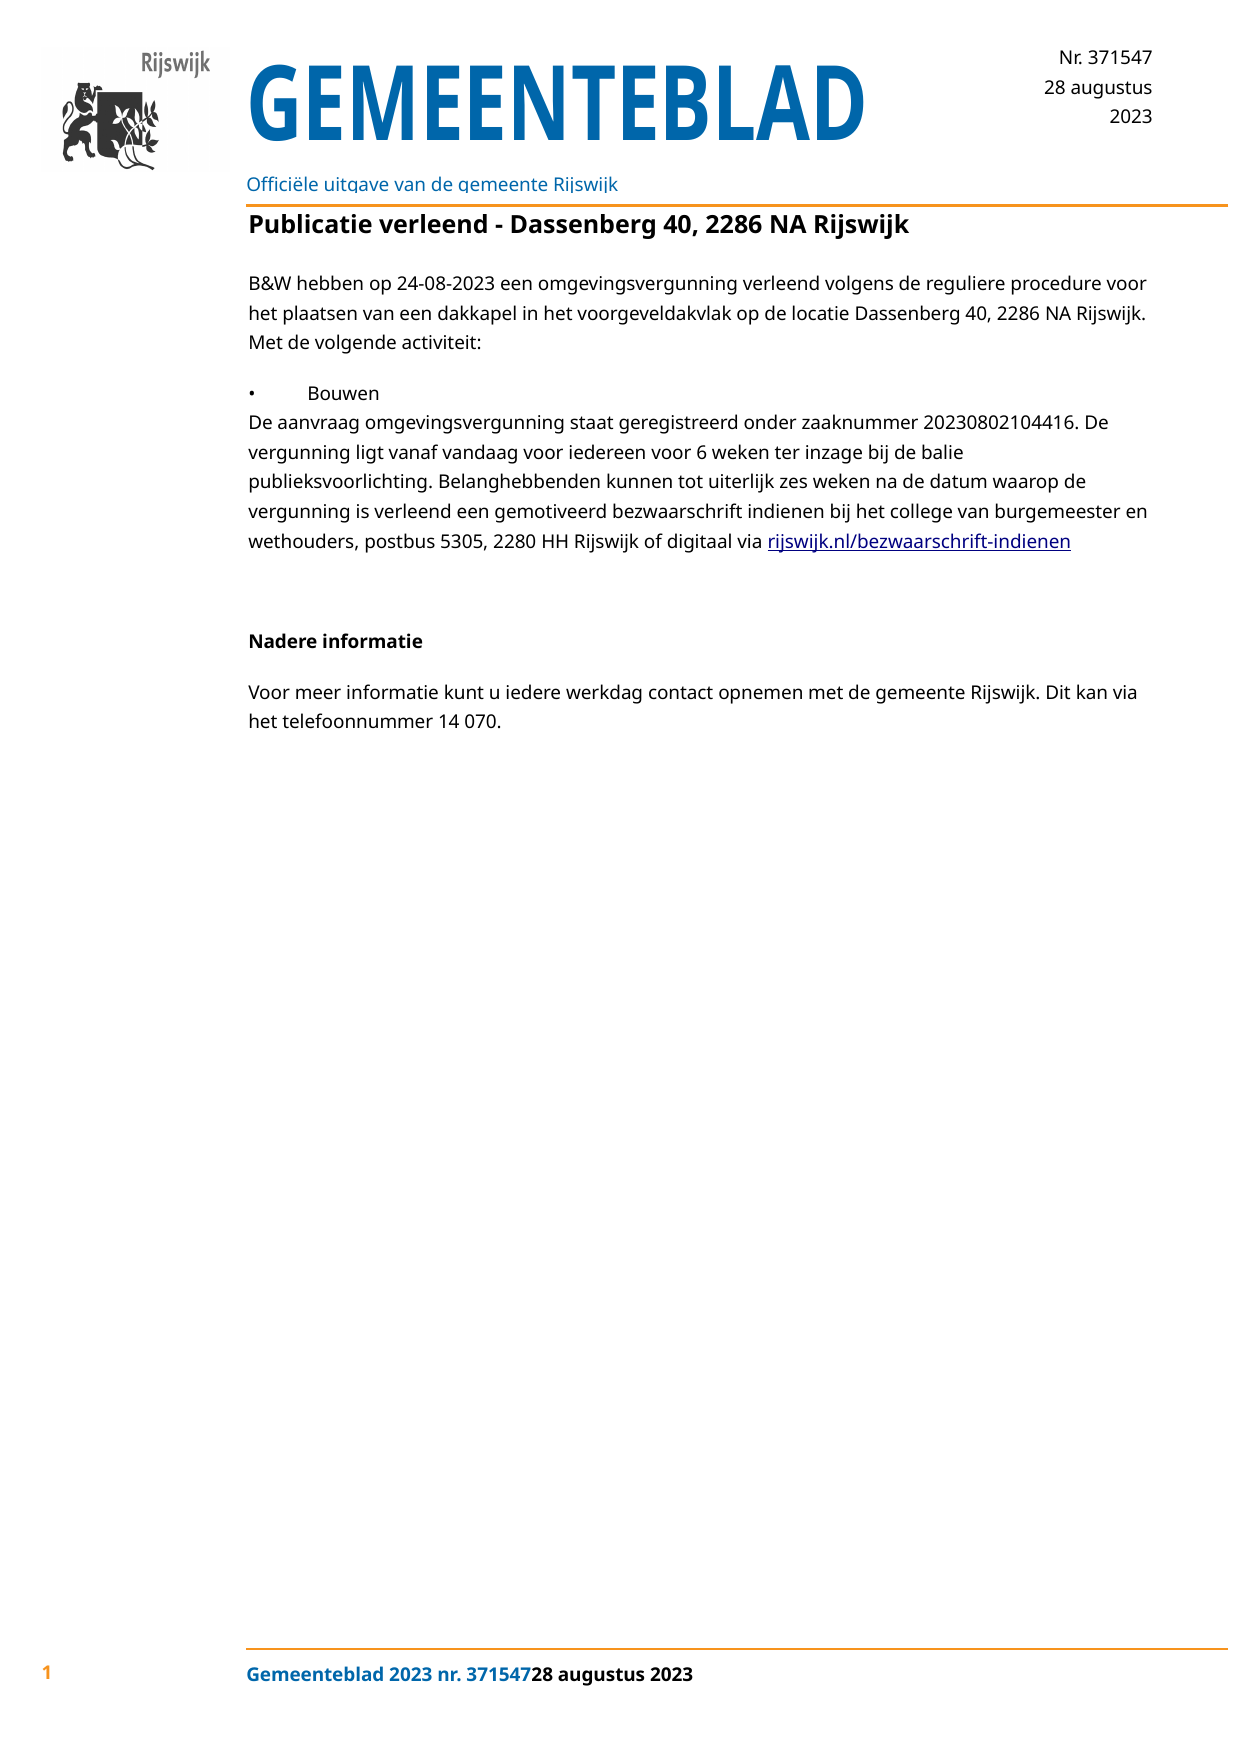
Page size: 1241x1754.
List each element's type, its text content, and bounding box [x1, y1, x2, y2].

text Publicatie verleend - Dassenberg 40, 2286 NA Rijswijk [248, 207, 1152, 241]
text De aanvraag omgevingsvergunning staat geregistreerd onder zaaknummer 20230802104416. De vergunning ligt vanaf vandaag voor iedereen voor 6 weken ter inzage bij de balie publieksvoorlichting. Belanghebbenden kunnen tot uiterlijk zes weken na de datum waarop de vergunning is verleend een gemotiveerd bezwaarschrift indienen bij het college van burgemeester en wethouders, postbus 5305, 2280 HH Rijswijk of digitaal via rijswijk.nl/bezwaarschrift-indienen [248, 409, 1152, 553]
picture [41, 47, 231, 172]
list Bouwen [248, 380, 1152, 406]
text Nadere informatie [248, 629, 1152, 654]
text B&W hebben op 24-08-2023 een omgevingsvergunning verleend volgens de reguliere procedure voor het plaatsen van een dakkapel in het voorgeveldakvlak op de locatie Dassenberg 40, 2286 NA Rijswijk. Met de volgende activiteit: [248, 270, 1152, 355]
text Voor meer informatie kunt u iedere werkdag contact opnemen met de gemeente Rijswijk. Dit kan via het telefoonnummer 14 070. [248, 679, 1152, 734]
